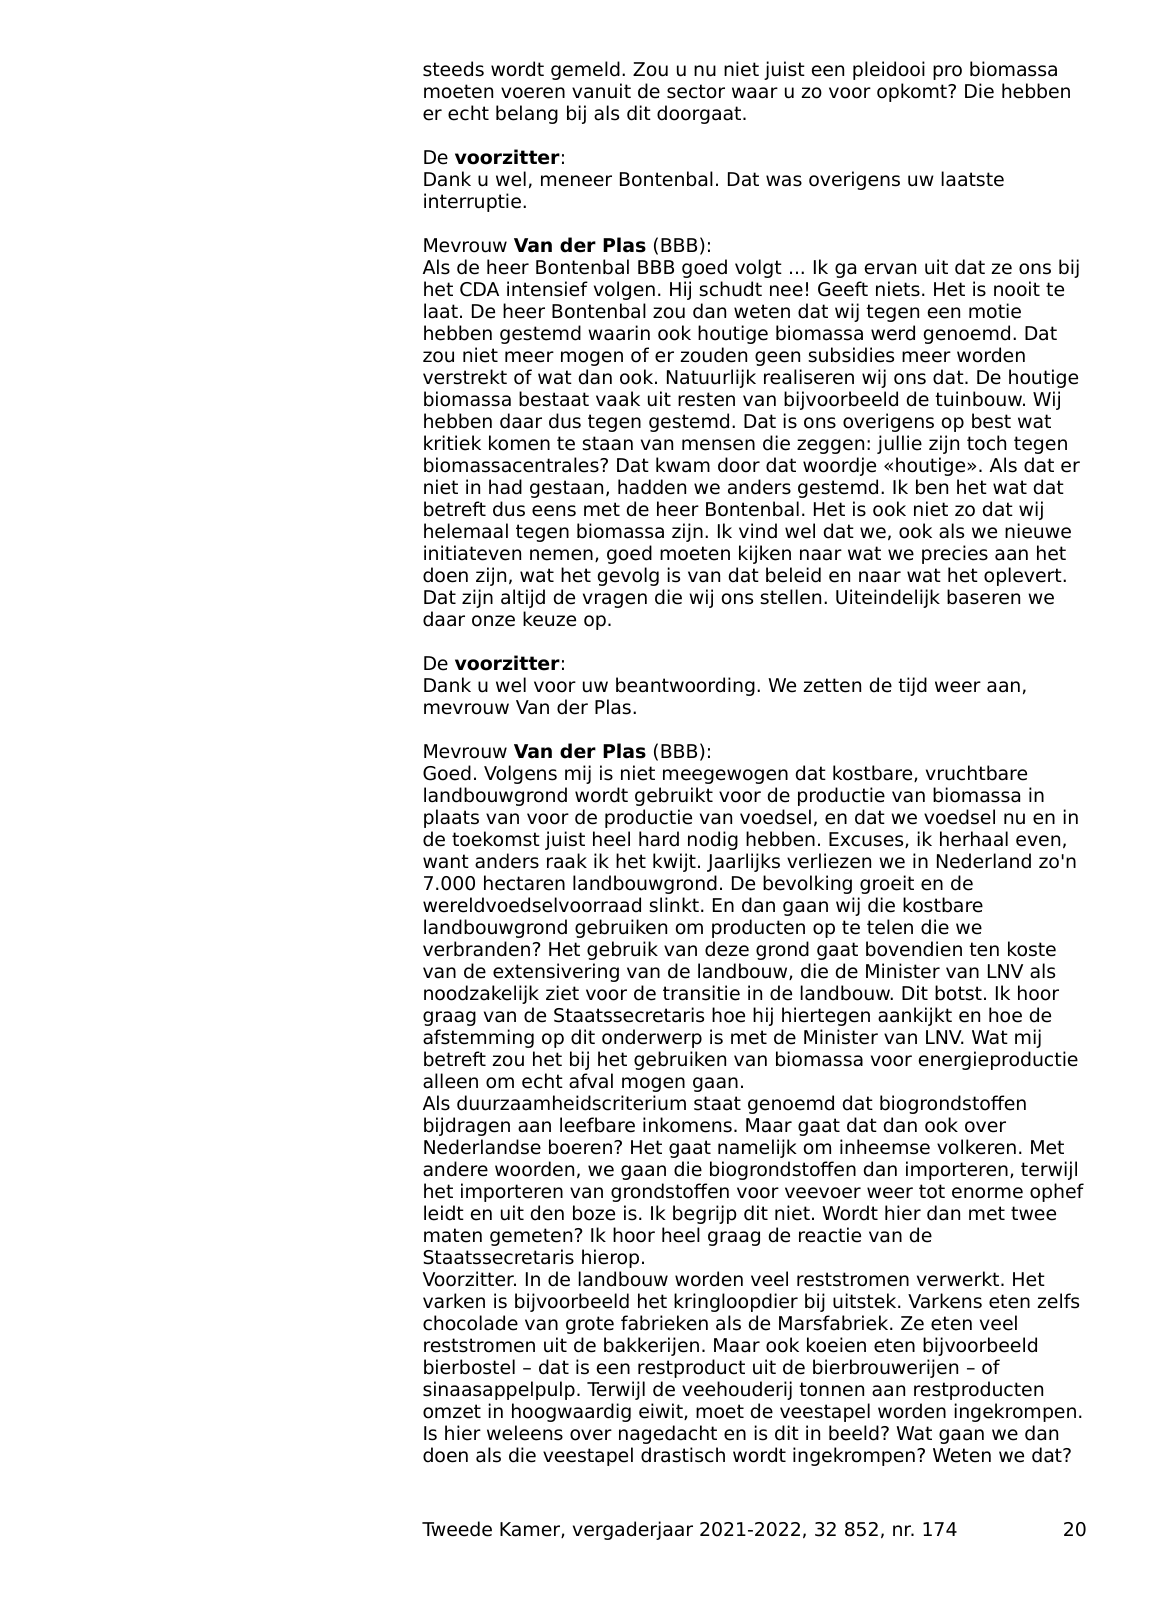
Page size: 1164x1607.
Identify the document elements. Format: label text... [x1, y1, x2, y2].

text Mevrouw Van der Plas (BBB): [422, 235, 1087, 257]
text Dank u wel voor uw beantwoording. We zetten de tijd weer aan, mevrouw Van der Plas. [422, 675, 1087, 719]
text De voorzitter: [422, 653, 1087, 675]
text Voorzitter. In de landbouw worden veel reststromen verwerkt. Het varken is bijvoorbeeld het kringloopdier bij uitstek. Varkens eten zelfs chocolade van grote fabrieken als de Marsfabriek. Ze eten veel reststromen uit de bakkerijen. Maar ook koeien eten bijvoorbeeld bierbostel – dat is een restproduct uit de bierbrouwerijen – of sinaasappelpulp. Terwijl de veehouderij tonnen aan restproducten omzet in hoogwaardig eiwit, moet de veestapel worden ingekrompen. Is hier weleens over nagedacht en is dit in beeld? Wat gaan we dan doen als die veestapel drastisch wordt ingekrompen? Weten we dat? [422, 1269, 1087, 1467]
text Goed. Volgens mij is niet meegewogen dat kostbare, vruchtbare landbouwgrond wordt gebruikt voor de productie van biomassa in plaats van voor de productie van voedsel, en dat we voedsel nu en in de toekomst juist heel hard nodig hebben. Excuses, ik herhaal even, want anders raak ik het kwijt. Jaarlijks verliezen we in Nederland zo'n 7.000 hectaren landbouwgrond. De bevolking groeit en de wereldvoedselvoorraad slinkt. En dan gaan wij die kostbare landbouwgrond gebruiken om producten op te telen die we verbranden? Het gebruik van deze grond gaat bovendien ten koste van de extensivering van de landbouw, die de Minister van LNV als noodzakelijk ziet voor de transitie in de landbouw. Dit botst. Ik hoor graag van de Staatssecretaris hoe hij hiertegen aankijkt en hoe de afstemming op dit onderwerp is met de Minister van LNV. Wat mij betreft zou het bij het gebruiken van biomassa voor energieproductie alleen om echt afval mogen gaan. [422, 763, 1087, 1093]
text steeds wordt gemeld. Zou u nu niet juist een pleidooi pro biomassa moeten voeren vanuit de sector waar u zo voor opkomt? Die hebben er echt belang bij als dit doorgaat. [422, 59, 1087, 125]
text Als duurzaamheidscriterium staat genoemd dat biogrondstoffen bijdragen aan leefbare inkomens. Maar gaat dat dan ook over Nederlandse boeren? Het gaat namelijk om inheemse volkeren. Met andere woorden, we gaan die biogrondstoffen dan importeren, terwijl het importeren van grondstoffen voor veevoer weer tot enorme ophef leidt en uit den boze is. Ik begrijp dit niet. Wordt hier dan met twee maten gemeten? Ik hoor heel graag de reactie van de Staatssecretaris hierop. [422, 1093, 1087, 1269]
text De voorzitter: [422, 147, 1087, 169]
text Dank u wel, meneer Bontenbal. Dat was overigens uw laatste interruptie. [422, 169, 1087, 213]
text Als de heer Bontenbal BBB goed volgt ... Ik ga ervan uit dat ze ons bij het CDA intensief volgen. Hij schudt nee! Geeft niets. Het is nooit te laat. De heer Bontenbal zou dan weten dat wij tegen een motie hebben gestemd waarin ook houtige biomassa werd genoemd. Dat zou niet meer mogen of er zouden geen subsidies meer worden verstrekt of wat dan ook. Natuurlijk realiseren wij ons dat. De houtige biomassa bestaat vaak uit resten van bijvoorbeeld de tuinbouw. Wij hebben daar dus tegen gestemd. Dat is ons overigens op best wat kritiek komen te staan van mensen die zeggen: jullie zijn toch tegen biomassacentrales? Dat kwam door dat woordje «houtige». Als dat er niet in had gestaan, hadden we anders gestemd. Ik ben het wat dat betreft dus eens met de heer Bontenbal. Het is ook niet zo dat wij helemaal tegen biomassa zijn. Ik vind wel dat we, ook als we nieuwe initiateven nemen, goed moeten kijken naar wat we precies aan het doen zijn, wat het gevolg is van dat beleid en naar wat het oplevert. Dat zijn altijd de vragen die wij ons stellen. Uiteindelijk baseren we daar onze keuze op. [422, 257, 1087, 631]
text Mevrouw Van der Plas (BBB): [422, 741, 1087, 763]
